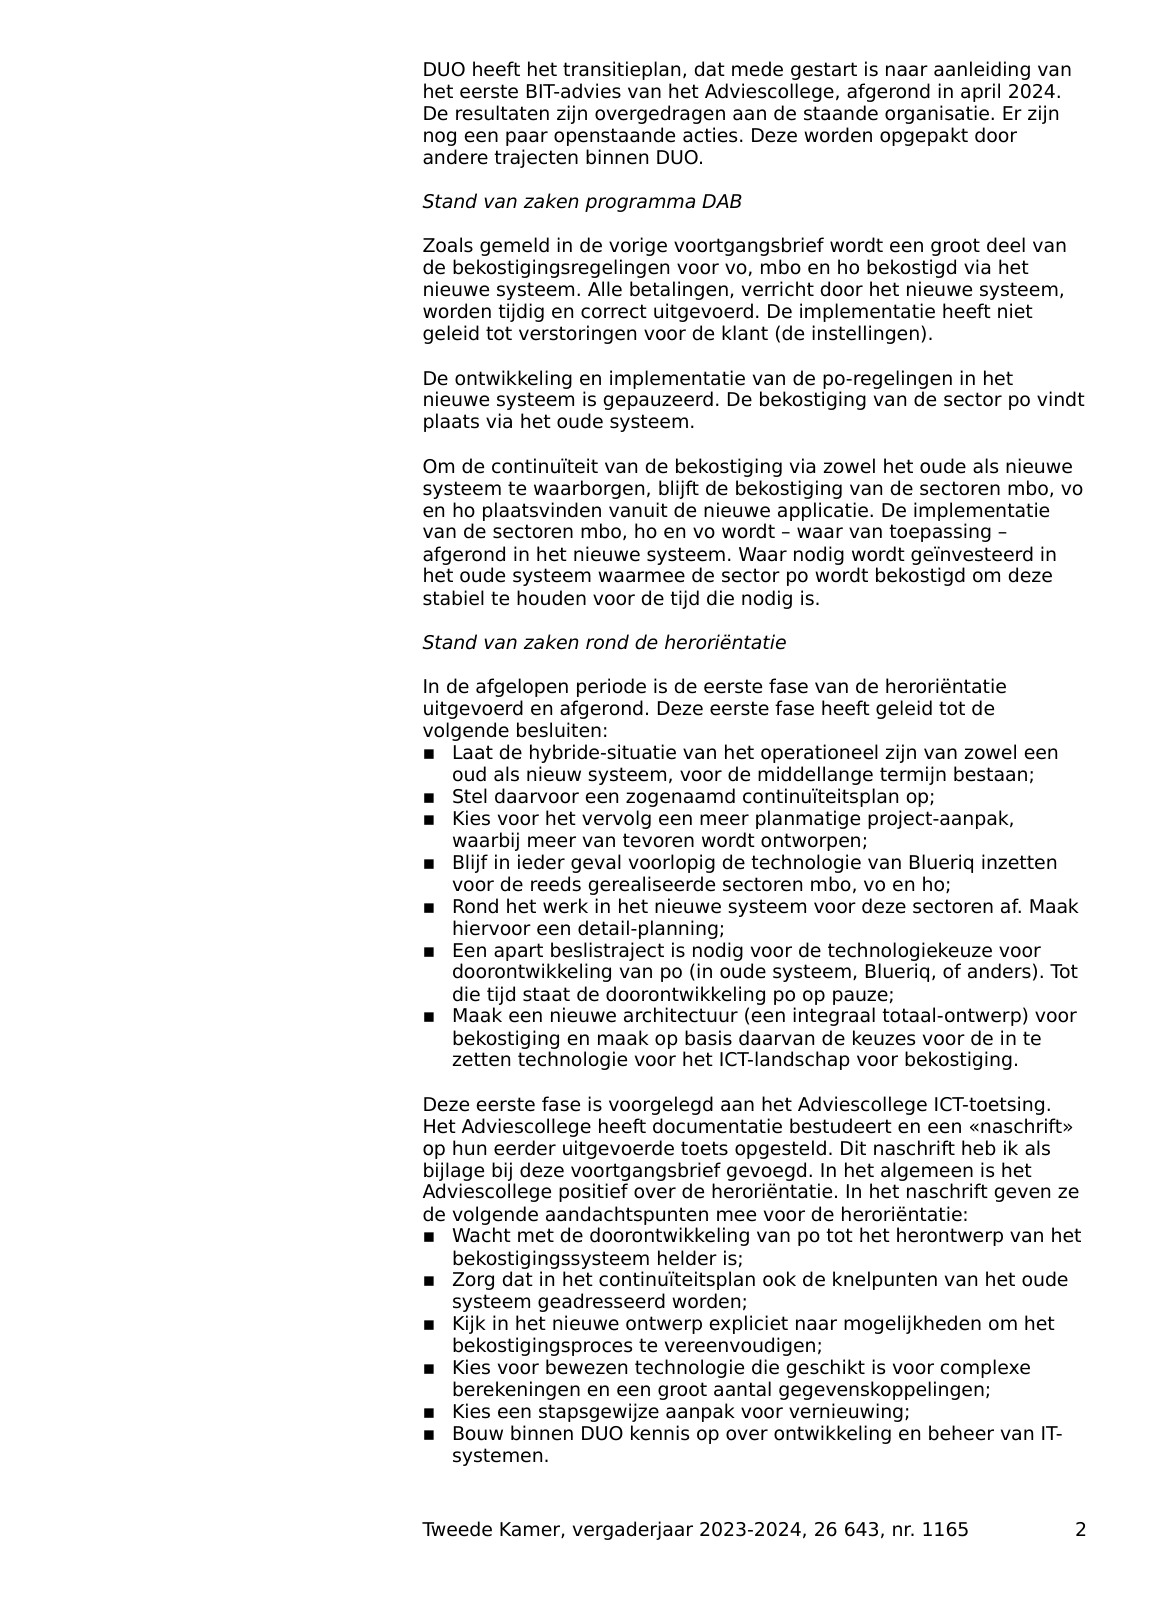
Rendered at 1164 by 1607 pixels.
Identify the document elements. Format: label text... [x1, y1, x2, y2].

text ▪ Maak een nieuwe architectuur (een integraal totaal-ontwerp) voor bekostiging en maak op basis daarvan de keuzes voor de in te zetten technologie voor het ICT-landschap voor bekostiging. [422, 1005, 1087, 1071]
text ▪ Kies een stapsgewijze aanpak voor vernieuwing; [422, 1401, 1087, 1423]
text ▪ Kies voor het vervolg een meer planmatige project-aanpak, waarbij meer van tevoren wordt ontworpen; [422, 808, 1087, 852]
text Deze eerste fase is voorgelegd aan het Adviescollege ICT-toetsing. Het Adviescollege heeft documentatie bestudeert en een «naschrift» op hun eerder uitgevoerde toets opgesteld. Dit naschrift heb ik als bijlage bij deze voortgangsbrief gevoegd. In het algemeen is het Adviescollege positief over de heroriëntatie. In het naschrift geven ze de volgende aandachtspunten mee voor de heroriëntatie: [422, 1093, 1087, 1225]
text ▪ Rond het werk in het nieuwe systeem voor deze sectoren af. Maak hiervoor een detail-planning; [422, 896, 1087, 939]
text ▪ Laat de hybride-situatie van het operationeel zijn van zowel een oud als nieuw systeem, voor de middellange termijn bestaan; [422, 742, 1087, 786]
text Om de continuïteit van de bekostiging via zowel het oude als nieuwe systeem te waarborgen, blijft de bekostiging van de sectoren mbo, vo en ho plaatsvinden vanuit de nieuwe applicatie. De implementatie van de sectoren mbo, ho en vo wordt – waar van toepassing – afgerond in het nieuwe systeem. Waar nodig wordt geïnvesteerd in het oude systeem waarmee de sector po wordt bekostigd om deze stabiel te houden voor de tijd die nodig is. [422, 456, 1087, 609]
text ▪ Blijf in ieder geval voorlopig de technologie van Blueriq inzetten voor de reeds gerealiseerde sectoren mbo, vo en ho; [422, 852, 1087, 896]
text ▪ Kijk in het nieuwe ontwerp expliciet naar mogelijkheden om het bekostigingsproces te vereenvoudigen; [422, 1313, 1087, 1357]
text ▪ Een apart beslistraject is nodig voor de technologiekeuze voor doorontwikkeling van po (in oude systeem, Blueriq, of anders). Tot die tijd staat de doorontwikkeling po op pauze; [422, 939, 1087, 1005]
text Zoals gemeld in de vorige voortgangsbrief wordt een groot deel van de bekostigingsregelingen voor vo, mbo en ho bekostigd via het nieuwe systeem. Alle betalingen, verricht door het nieuwe systeem, worden tijdig en correct uitgevoerd. De implementatie heeft niet geleid tot verstoringen voor de klant (de instellingen). [422, 235, 1087, 345]
text ▪ Bouw binnen DUO kennis op over ontwikkeling en beheer van IT-systemen. [422, 1423, 1087, 1467]
text De ontwikkeling en implementatie van de po-regelingen in het nieuwe systeem is gepauzeerd. De bekostiging van de sector po vindt plaats via het oude systeem. [422, 367, 1087, 433]
text ▪ Stel daarvoor een zogenaamd continuïteitsplan op; [422, 786, 1087, 808]
text DUO heeft het transitieplan, dat mede gestart is naar aanleiding van het eerste BIT-advies van het Adviescollege, afgerond in april 2024. De resultaten zijn overgedragen aan de staande organisatie. Er zijn nog een paar openstaande acties. Deze worden opgepakt door andere trajecten binnen DUO. [422, 59, 1087, 169]
text ▪ Zorg dat in het continuïteitsplan ook de knelpunten van het oude systeem geadresseerd worden; [422, 1269, 1087, 1313]
text In de afgelopen periode is de eerste fase van de heroriëntatie uitgevoerd en afgerond. Deze eerste fase heeft geleid tot de volgende besluiten: [422, 676, 1087, 742]
text ▪ Kies voor bewezen technologie die geschikt is voor complexe berekeningen en een groot aantal gegevenskoppelingen; [422, 1357, 1087, 1401]
subtitle Stand van zaken programma DAB [422, 191, 1087, 213]
subtitle Stand van zaken rond de heroriëntatie [422, 632, 1087, 653]
text ▪ Wacht met de doorontwikkeling van po tot het herontwerp van het bekostigingssysteem helder is; [422, 1225, 1087, 1269]
